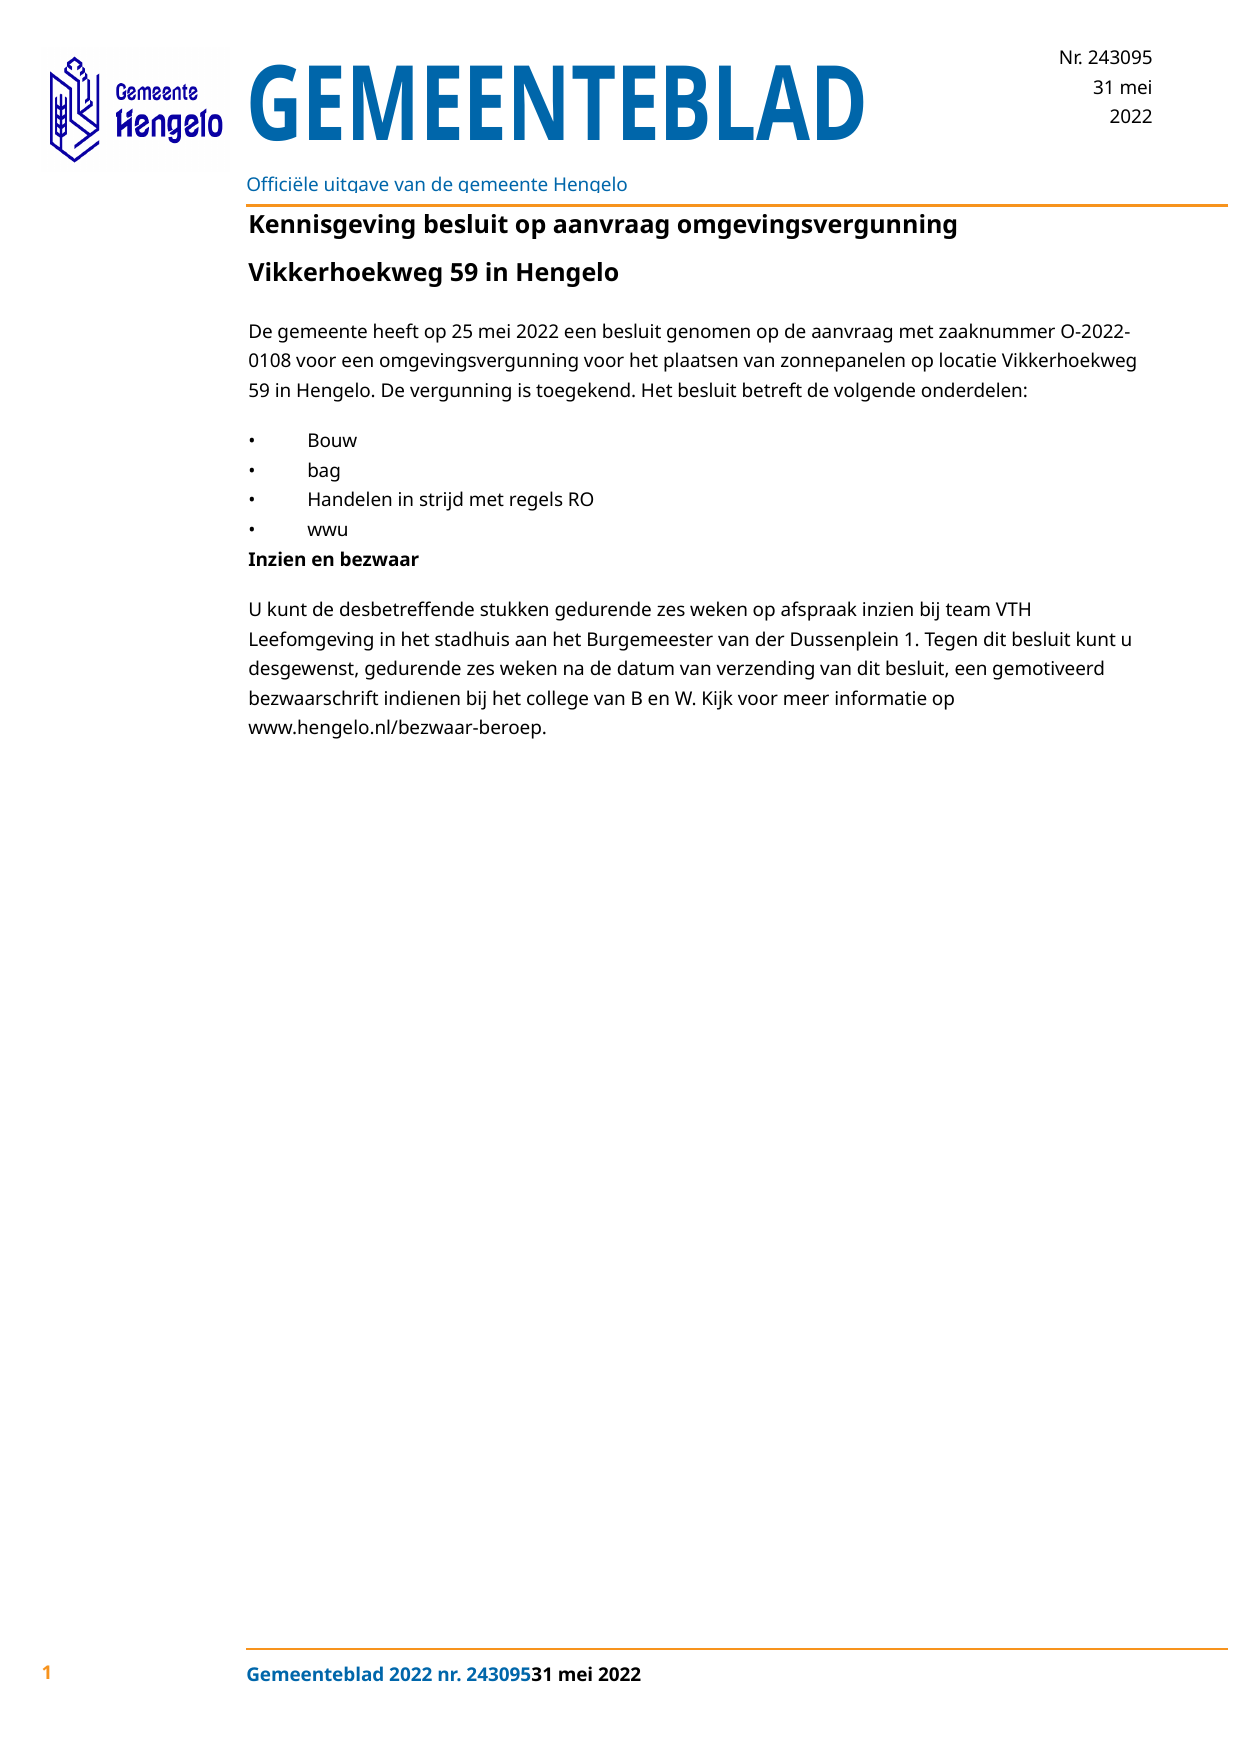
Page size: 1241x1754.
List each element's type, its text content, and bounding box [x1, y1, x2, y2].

text De gemeente heeft op 25 mei 2022 een besluit genomen op de aanvraag met zaaknummer O-2022-0108 voor een omgevingsvergunning voor het plaatsen van zonnepanelen op locatie Vikkerhoekweg 59 in Hengelo. De vergunning is toegekend. Het besluit betreft de volgende onderdelen: [248, 318, 1152, 403]
list bag [248, 457, 1152, 483]
list Bouw [248, 427, 1152, 453]
text U kunt de desbetreffende stukken gedurende zes weken op afspraak inzien bij team VTH Leefomgeving in het stadhuis aan het Burgemeester van der Dussenplein 1. Tegen dit besluit kunt u desgewenst, gedurende zes weken na de datum van verzending van dit besluit, een gemotiveerd bezwaarschrift indienen bij het college van B en W. Kijk voor meer informatie op www.hengelo.nl/bezwaar-beroep. [248, 596, 1152, 740]
list Handelen in strijd met regels RO [248, 487, 1152, 512]
text Inzien en bezwaar [248, 546, 1152, 572]
text Kennisgeving besluit op aanvraag omgevingsvergunning Vikkerhoekweg 59 in Hengelo [248, 207, 1152, 288]
picture [41, 47, 231, 172]
list wwu [248, 516, 1152, 542]
